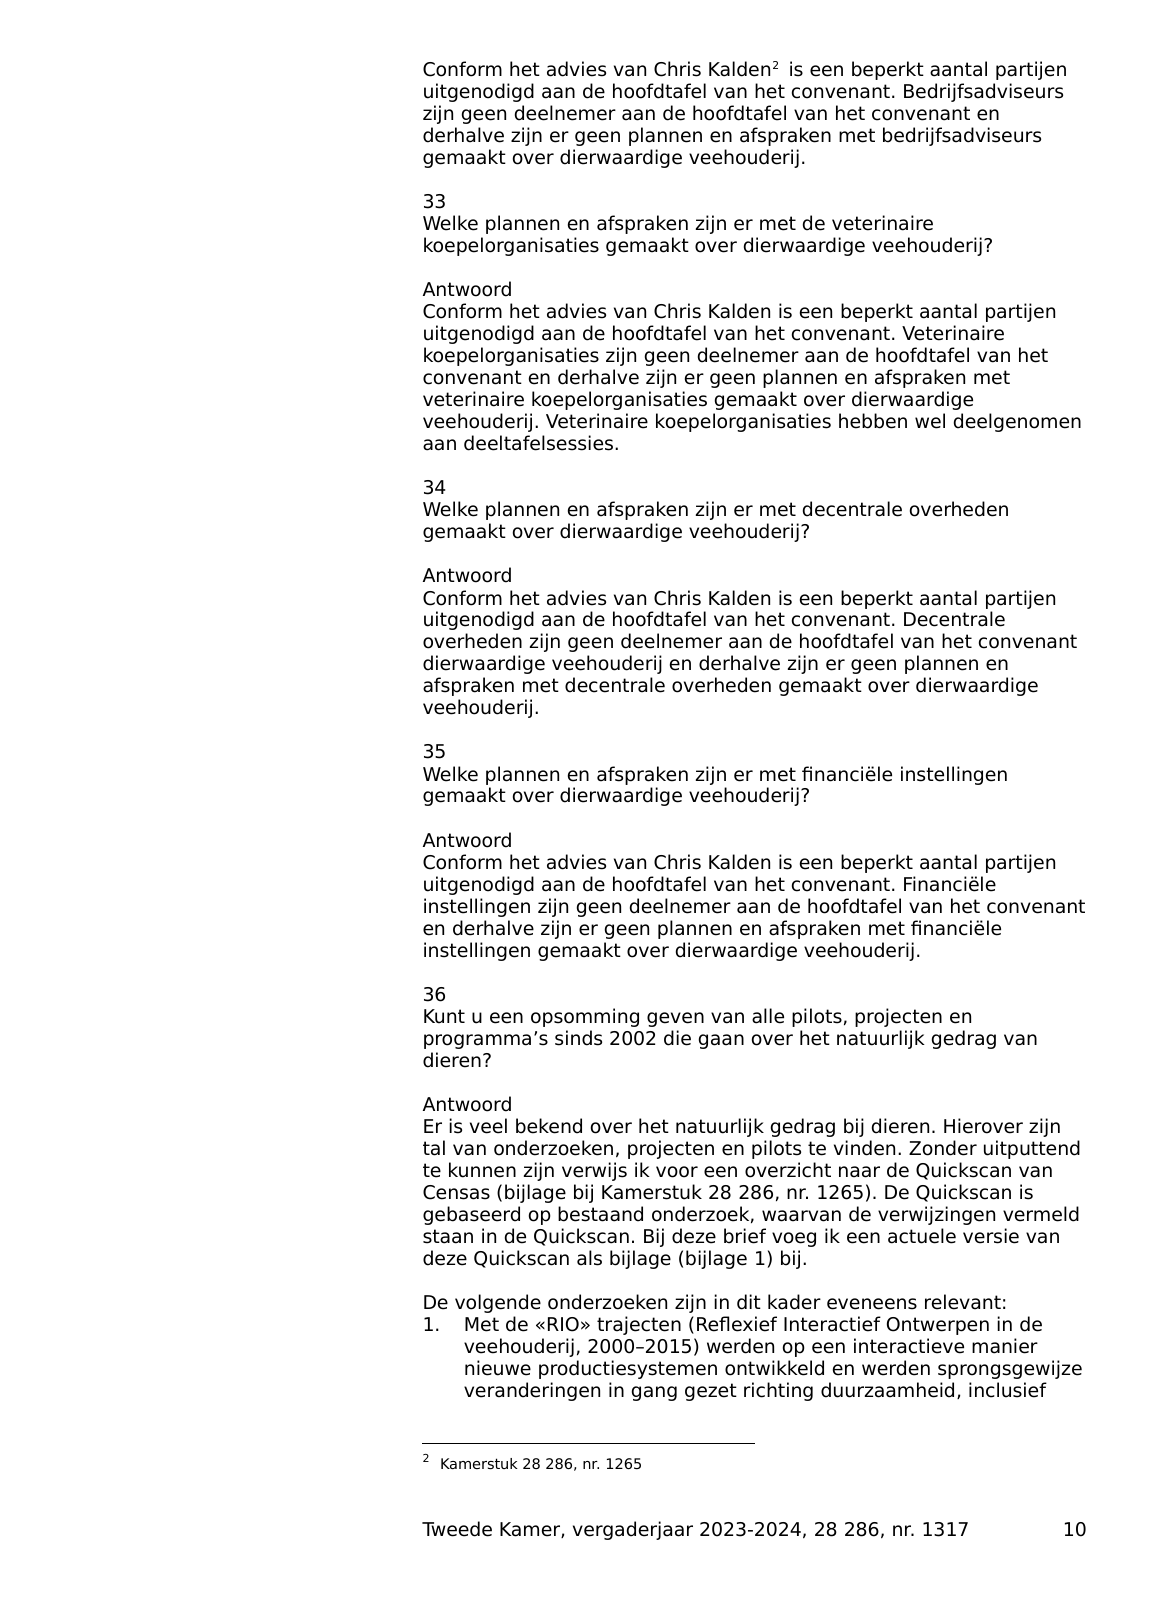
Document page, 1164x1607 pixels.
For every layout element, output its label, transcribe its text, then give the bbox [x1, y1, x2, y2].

text Conform het advies van Chris Kalden is een beperkt aantal partijen uitgenodigd aan de hoofdtafel van het convenant. Financiële instellingen zijn geen deelnemer aan de hoofdtafel van het convenant en derhalve zijn er geen plannen en afspraken met financiële instellingen gemaakt over dierwaardige veehouderij. [422, 852, 1087, 961]
text 34 [422, 477, 1087, 499]
text Antwoord [422, 565, 1087, 587]
text Kamerstuk 28 286, nr. 1265 [422, 1452, 1087, 1474]
text Conform het advies van Chris Kalden is een beperkt aantal partijen uitgenodigd aan de hoofdtafel van het convenant. Veterinaire koepelorganisaties zijn geen deelnemer aan de hoofdtafel van het convenant en derhalve zijn er geen plannen en afspraken met veterinaire koepelorganisaties gemaakt over dierwaardige veehouderij. Veterinaire koepelorganisaties hebben wel deelgenomen aan deeltafelsessies. [422, 301, 1087, 455]
text 33 [422, 191, 1087, 213]
text Conform het advies van Chris Kalden is een beperkt aantal partijen uitgenodigd aan de hoofdtafel van het convenant. Bedrijfsadviseurs zijn geen deelnemer aan de hoofdtafel van het convenant en derhalve zijn er geen plannen en afspraken met bedrijfsadviseurs gemaakt over dierwaardige veehouderij. [422, 59, 1087, 169]
text De volgende onderzoeken zijn in dit kader eveneens relevant: [422, 1292, 1087, 1314]
text Antwoord [422, 279, 1087, 301]
text Welke plannen en afspraken zijn er met decentrale overheden gemaakt over dierwaardige veehouderij? [422, 499, 1087, 543]
text Antwoord [422, 1094, 1087, 1116]
text Welke plannen en afspraken zijn er met financiële instellingen gemaakt over dierwaardige veehouderij? [422, 763, 1087, 807]
text 35 [422, 741, 1087, 763]
text Kunt u een opsomming geven van alle pilots, projecten en programma’s sinds 2002 die gaan over het natuurlijk gedrag van dieren? [422, 1006, 1087, 1072]
text 36 [422, 984, 1087, 1006]
text 1. Met de «RIO» trajecten (Reflexief Interactief Ontwerpen in de veehouderij, 2000–2015) werden op een interactieve manier nieuwe productiesystemen ontwikkeld en werden sprongsgewijze veranderingen in gang gezet richting duurzaamheid, inclusief [422, 1314, 1087, 1402]
text Welke plannen en afspraken zijn er met de veterinaire koepelorganisaties gemaakt over dierwaardige veehouderij? [422, 213, 1087, 257]
text Er is veel bekend over het natuurlijk gedrag bij dieren. Hierover zijn tal van onderzoeken, projecten en pilots te vinden. Zonder uitputtend te kunnen zijn verwijs ik voor een overzicht naar de Quickscan van Censas (bijlage bij Kamerstuk 28 286, nr. 1265). De Quickscan is gebaseerd op bestaand onderzoek, waarvan de verwijzingen vermeld staan in de Quickscan. Bij deze brief voeg ik een actuele versie van deze Quickscan als bijlage (bijlage 1) bij. [422, 1116, 1087, 1269]
text Antwoord [422, 829, 1087, 852]
text Conform het advies van Chris Kalden is een beperkt aantal partijen uitgenodigd aan de hoofdtafel van het convenant. Decentrale overheden zijn geen deelnemer aan de hoofdtafel van het convenant dierwaardige veehouderij en derhalve zijn er geen plannen en afspraken met decentrale overheden gemaakt over dierwaardige veehouderij. [422, 587, 1087, 719]
